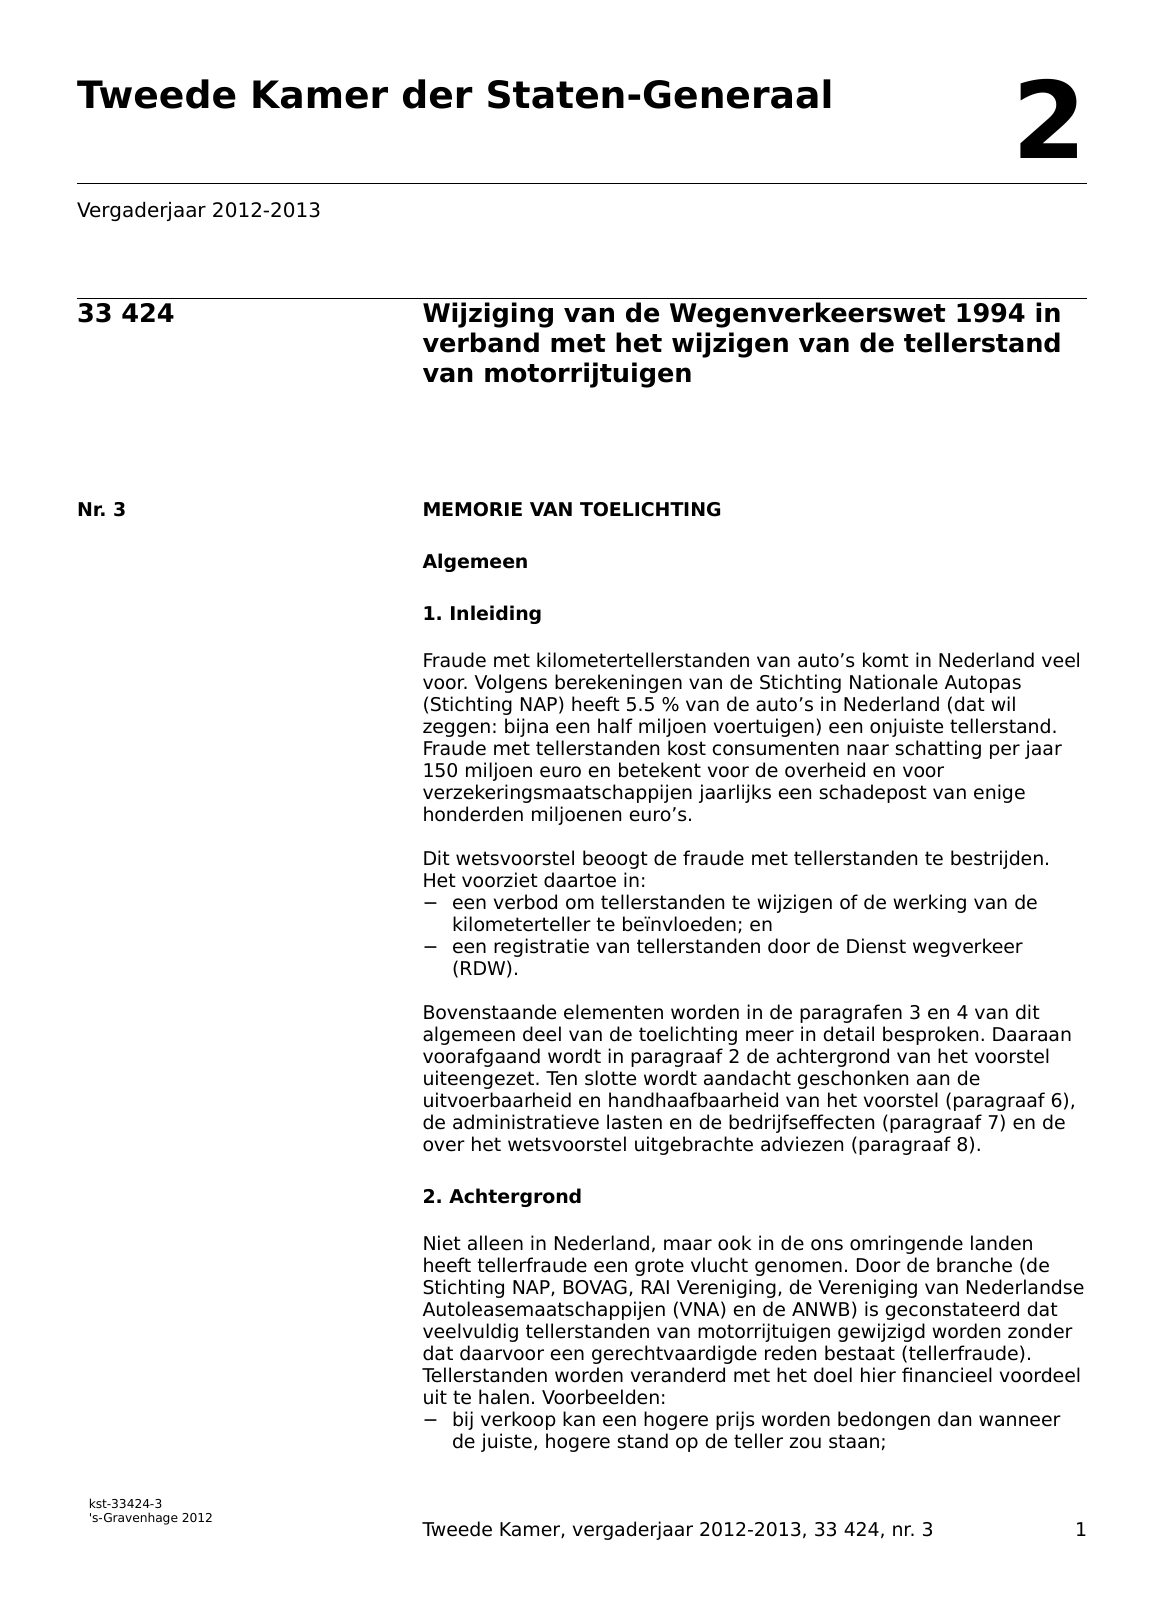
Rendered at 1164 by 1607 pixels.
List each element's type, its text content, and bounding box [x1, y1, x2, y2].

subtitle 1. Inleiding [422, 603, 1087, 625]
table_cell Vergaderjaar 2012-2013 [77, 184, 1087, 298]
text kst-33424-3 [88, 1497, 323, 1511]
text − een verbod om tellerstanden te wijzigen of de werking van de kilometerteller te beïnvloeden; en [422, 892, 1087, 936]
table_header 2 [886, 59, 1087, 183]
text Fraude met kilometertellerstanden van auto’s komt in Nederland veel voor. Volgens berekeningen van de Stichting Nationale Autopas (Stichting NAP) heeft 5.5 % van de auto’s in Nederland (dat wil zeggen: bijna een half miljoen voertuigen) een onjuiste tellerstand. Fraude met tellerstanden kost consumenten naar schatting per jaar 150 miljoen euro en betekent voor de overheid en voor verzekeringsmaatschappijen jaarlijks een schadepost van enige honderden miljoenen euro’s. [422, 650, 1087, 826]
subtitle 2. Achtergrond [422, 1186, 1087, 1208]
subtitle 33 424 Wijziging van de Wegenverkeerswet 1994 in verband met het wijzigen van de tellerstand van motorrijtuigen [77, 299, 1087, 388]
text Niet alleen in Nederland, maar ook in de ons omringende landen heeft tellerfraude een grote vlucht genomen. Door de branche (de Stichting NAP, BOVAG, RAI Vereniging, de Vereniging van Nederlandse Autoleasemaatschappijen (VNA) en de ANWB) is geconstateerd dat veelvuldig tellerstanden van motorrijtuigen gewijzigd worden zonder dat daarvoor een gerechtvaardigde reden bestaat (tellerfraude). Tellerstanden worden veranderd met het doel hier financieel voordeel uit te halen. Voorbeelden: [422, 1233, 1087, 1409]
table_header Tweede Kamer der Staten-Generaal [77, 59, 886, 183]
text Dit wetsvoorstel beoogt de fraude met tellerstanden te bestrijden. Het voorziet daartoe in: [422, 848, 1087, 892]
text − bij verkoop kan een hogere prijs worden bedongen dan wanneer de juiste, hogere stand op de teller zou staan; [422, 1409, 1087, 1453]
text − een registratie van tellerstanden door de Dienst wegverkeer (RDW). [422, 936, 1087, 980]
text Bovenstaande elementen worden in de paragrafen 3 en 4 van dit algemeen deel van de toelichting meer in detail besproken. Daaraan voorafgaand wordt in paragraaf 2 de achtergrond van het voorstel uiteengezet. Ten slotte wordt aandacht geschonken aan de uitvoerbaarheid en handhaafbaarheid van het voorstel (paragraaf 6), de administratieve lasten en de bedrijfseffecten (paragraaf 7) en de over het wetsvoorstel uitgebrachte adviezen (paragraaf 8). [422, 1002, 1087, 1156]
text 's-Gravenhage 2012 [88, 1511, 323, 1525]
subtitle Nr. 3 MEMORIE VAN TOELICHTING [77, 499, 1087, 521]
subtitle Algemeen [422, 551, 1087, 573]
